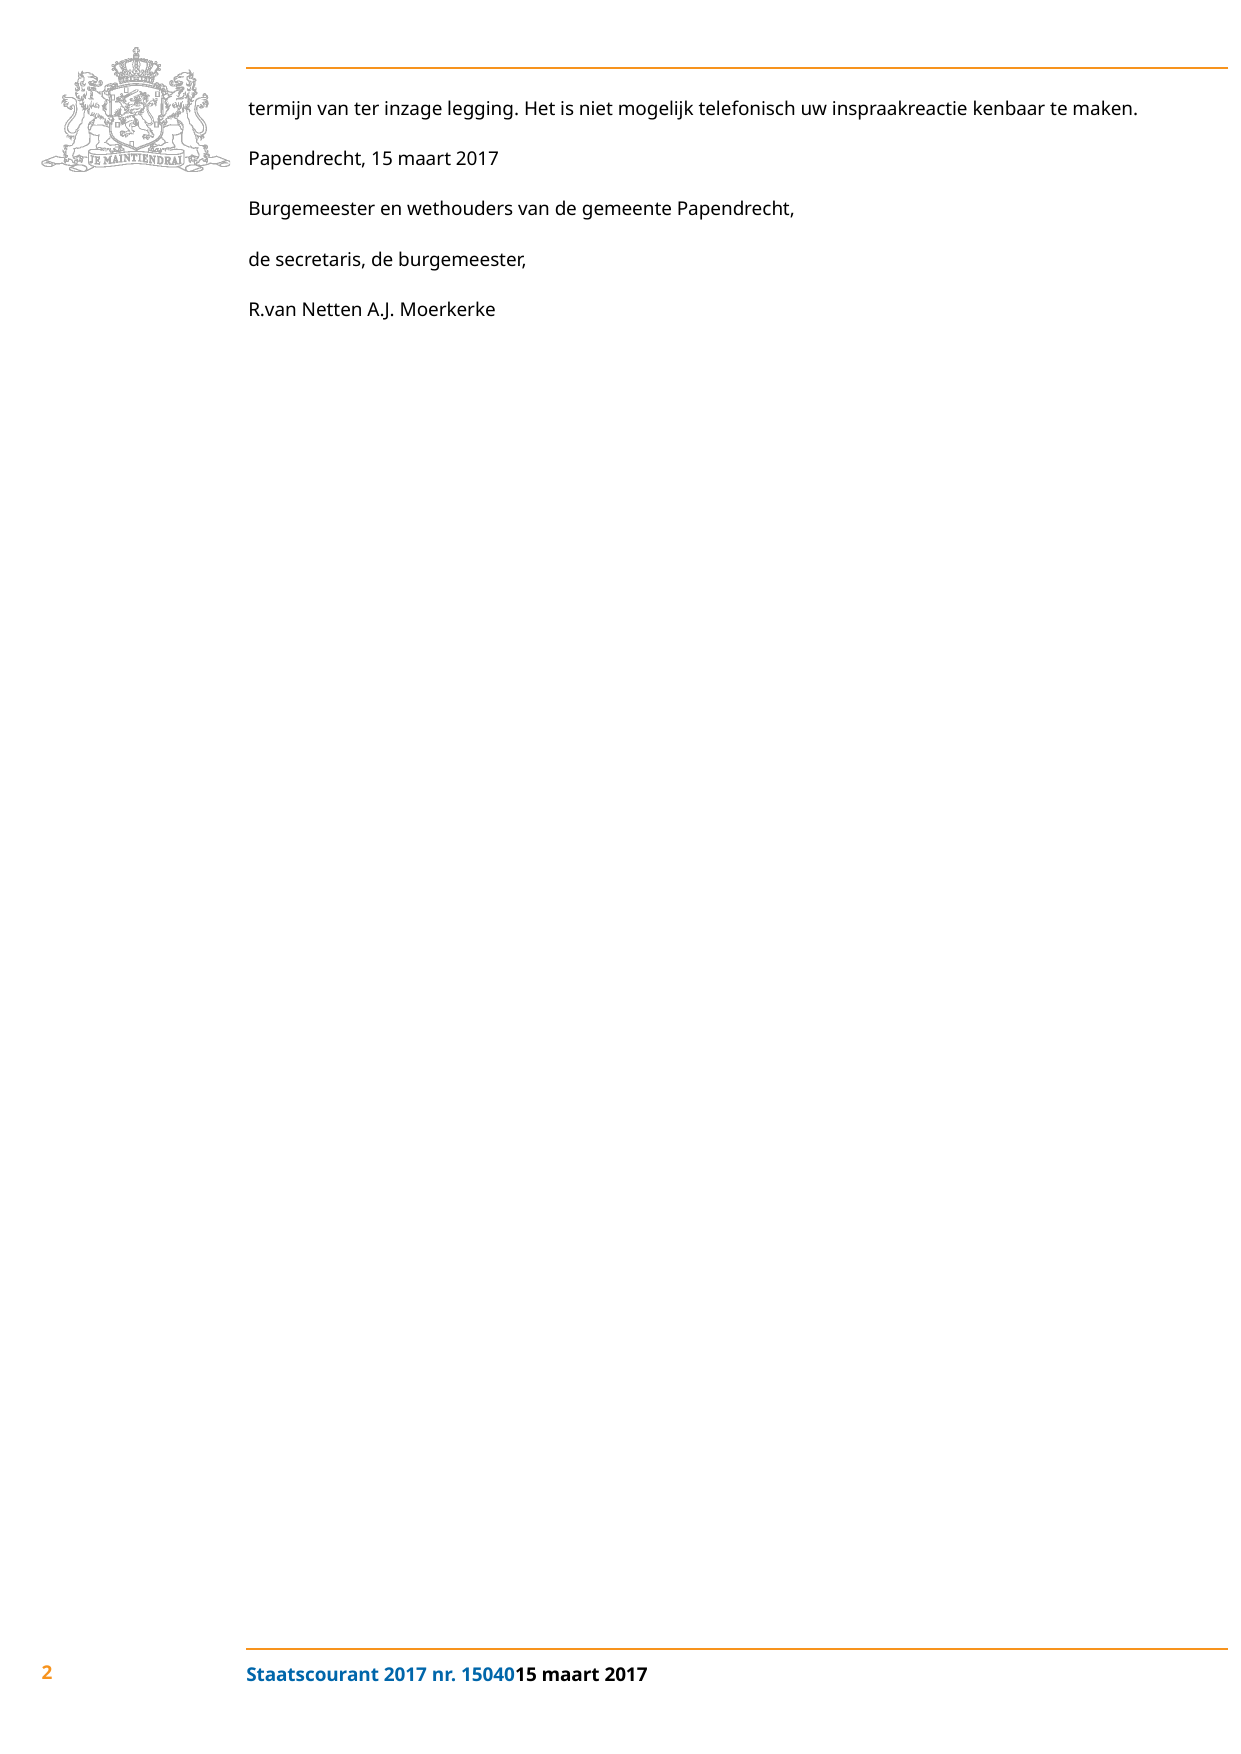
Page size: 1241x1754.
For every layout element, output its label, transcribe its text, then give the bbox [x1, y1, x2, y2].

picture [41, 47, 231, 172]
text Burgemeester en wethouders van de gemeente Papendrecht, [248, 196, 1152, 221]
text R.van Netten A.J. Moerkerke [248, 296, 1152, 322]
text termijn van ter inzage legging. Het is niet mogelijk telefonisch uw inspraakreactie kenbaar te maken. [248, 95, 1152, 121]
text de secretaris, de burgemeester, [248, 246, 1152, 272]
text Papendrecht, 15 maart 2017 [248, 145, 1152, 171]
